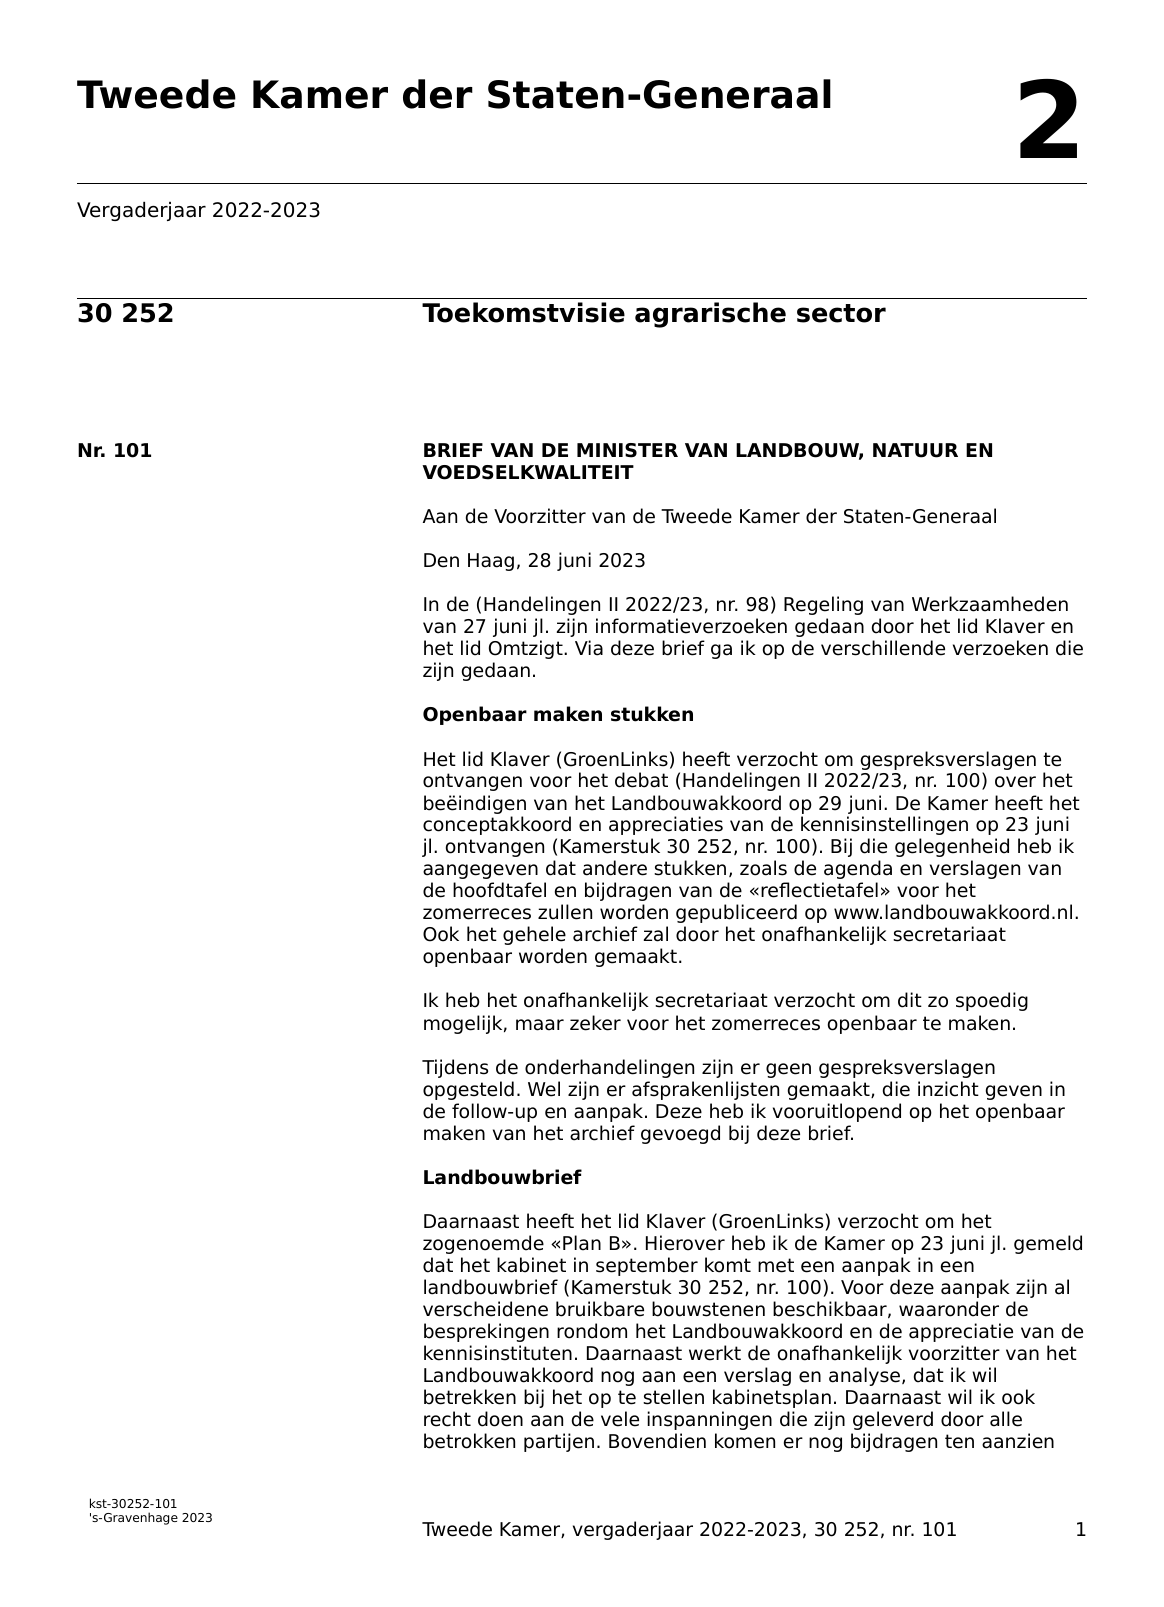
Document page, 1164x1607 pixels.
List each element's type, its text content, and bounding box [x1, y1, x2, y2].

text Ik heb het onafhankelijk secretariaat verzocht om dit zo spoedig mogelijk, maar zeker voor het zomerreces openbaar te maken. [422, 990, 1087, 1034]
text kst-30252-101 [88, 1497, 323, 1511]
text In de (Handelingen II 2022/23, nr. 98) Regeling van Werkzaamheden van 27 juni jl. zijn informatieverzoeken gedaan door het lid Klaver en het lid Omtzigt. Via deze brief ga ik op de verschillende verzoeken die zijn gedaan. [422, 594, 1087, 682]
table_header 2 [886, 59, 1087, 183]
text Tijdens de onderhandelingen zijn er geen gespreksverslagen opgesteld. Wel zijn er afsprakenlijsten gemaakt, die inzicht geven in de follow-up en aanpak. Deze heb ik vooruitlopend op het openbaar maken van het archief gevoegd bij deze brief. [422, 1057, 1087, 1144]
subtitle 30 252 Toekomstvisie agrarische sector [77, 299, 1087, 329]
text 's-Gravenhage 2023 [88, 1511, 323, 1525]
text Daarnaast heeft het lid Klaver (GroenLinks) verzocht om het zogenoemde «Plan B». Hierover heb ik de Kamer op 23 juni jl. gemeld dat het kabinet in september komt met een aanpak in een landbouwbrief (Kamerstuk 30 252, nr. 100). Voor deze aanpak zijn al verscheidene bruikbare bouwstenen beschikbaar, waaronder de besprekingen rondom het Landbouwakkoord en de appreciatie van de kennisinstituten. Daarnaast werkt de onafhankelijk voorzitter van het Landbouwakkoord nog aan een verslag en analyse, dat ik wil betrekken bij het op te stellen kabinetsplan. Daarnaast wil ik ook recht doen aan de vele inspanningen die zijn geleverd door alle betrokken partijen. Bovendien komen er nog bijdragen ten aanzien [422, 1211, 1087, 1453]
text Den Haag, 28 juni 2023 [422, 550, 1087, 572]
subtitle Openbaar maken stukken [422, 704, 1087, 726]
text Het lid Klaver (GroenLinks) heeft verzocht om gespreksverslagen te ontvangen voor het debat (Handelingen II 2022/23, nr. 100) over het beëindigen van het Landbouwakkoord op 29 juni. De Kamer heeft het conceptakkoord en appreciaties van de kennisinstellingen op 23 juni jl. ontvangen (Kamerstuk 30 252, nr. 100). Bij die gelegenheid heb ik aangegeven dat andere stukken, zoals de agenda en verslagen van de hoofdtafel en bijdragen van de «reflectietafel» voor het zomerreces zullen worden gepubliceerd op www.landbouwakkoord.nl. Ook het gehele archief zal door het onafhankelijk secretariaat openbaar worden gemaakt. [422, 748, 1087, 968]
table_cell Vergaderjaar 2022-2023 [77, 184, 1087, 298]
subtitle Nr. 101 BRIEF VAN DE MINISTER VAN LANDBOUW, NATUUR EN VOEDSELKWALITEIT [77, 440, 1087, 484]
table_header Tweede Kamer der Staten-Generaal [77, 59, 886, 183]
subtitle Landbouwbrief [422, 1167, 1087, 1189]
text Aan de Voorzitter van de Tweede Kamer der Staten-Generaal [422, 506, 1087, 528]
